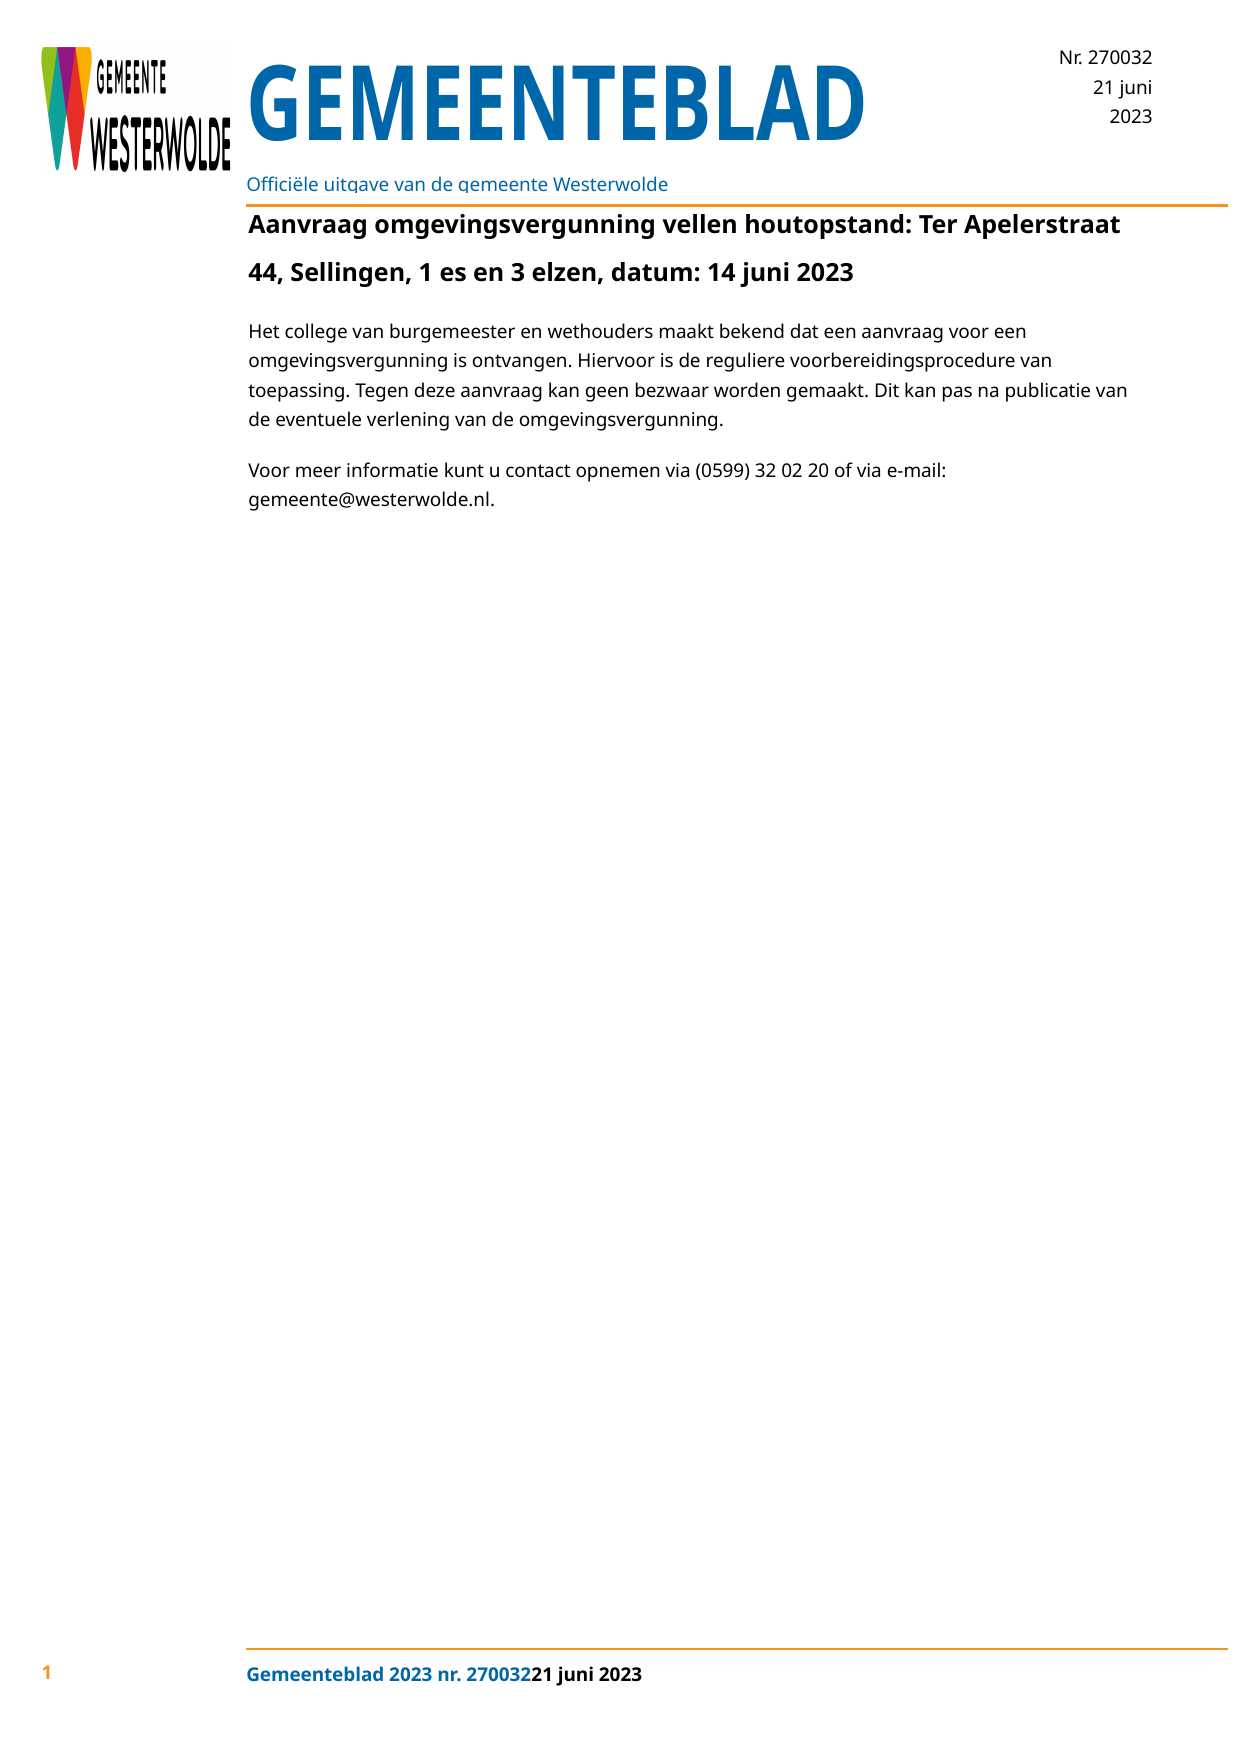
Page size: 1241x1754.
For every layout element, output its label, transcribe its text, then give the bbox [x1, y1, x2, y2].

picture [41, 47, 231, 172]
text Voor meer informatie kunt u contact opnemen via (0599) 32 02 20 of via e-mail: gemeente@westerwolde.nl. [248, 457, 1152, 512]
text Aanvraag omgevingsvergunning vellen houtopstand: Ter Apelerstraat 44, Sellingen, 1 es en 3 elzen, datum: 14 juni 2023 [248, 207, 1152, 288]
text Het college van burgemeester en wethouders maakt bekend dat een aanvraag voor een omgevingsvergunning is ontvangen. Hiervoor is de reguliere voorbereidingsprocedure van toepassing. Tegen deze aanvraag kan geen bezwaar worden gemaakt. Dit kan pas na publicatie van de eventuele verlening van de omgevingsvergunning. [248, 318, 1152, 432]
